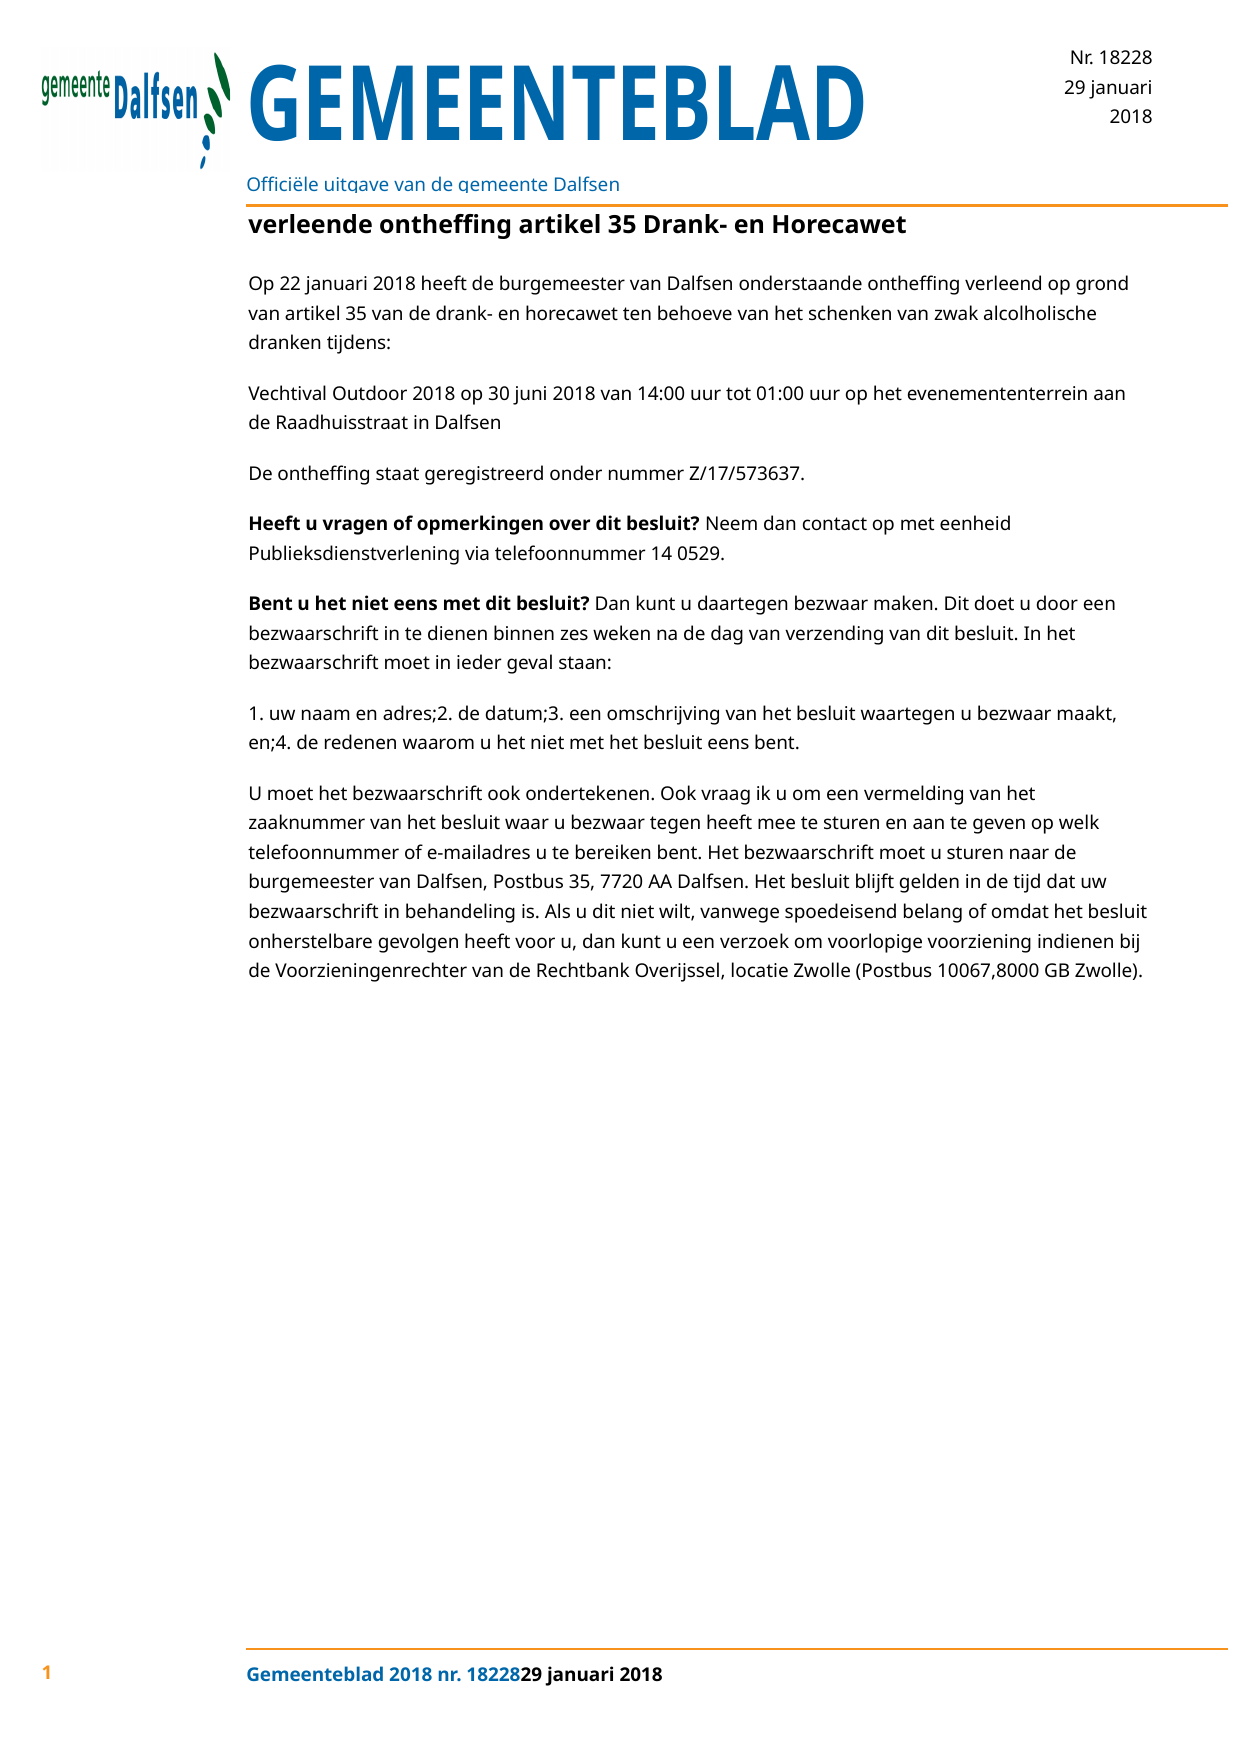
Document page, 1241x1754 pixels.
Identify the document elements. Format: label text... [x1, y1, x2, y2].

text Heeft u vragen of opmerkingen over dit besluit? Neem dan contact op met eenheid Publieksdienstverlening via telefoonnummer 14 0529. [248, 510, 1152, 566]
picture [41, 47, 231, 172]
text De ontheffing staat geregistreerd onder nummer Z/17/573637. [248, 460, 1152, 486]
text Vechtival Outdoor 2018 op 30 juni 2018 van 14:00 uur tot 01:00 uur op het evenemententerrein aan de Raadhuisstraat in Dalfsen [248, 380, 1152, 435]
text Bent u het niet eens met dit besluit? Dan kunt u daartegen bezwaar maken. Dit doet u door een bezwaarschrift in te dienen binnen zes weken na de dag van verzending van dit besluit. In het bezwaarschrift moet in ieder geval staan: [248, 590, 1152, 675]
text U moet het bezwaarschrift ook ondertekenen. Ook vraag ik u om een vermelding van het zaaknummer van het besluit waar u bezwaar tegen heeft mee te sturen en aan te geven op welk telefoonnummer of e-mailadres u te bereiken bent. Het bezwaarschrift moet u sturen naar de burgemeester van Dalfsen, Postbus 35, 7720 AA Dalfsen. Het besluit blijft gelden in de tijd dat uw bezwaarschrift in behandeling is. Als u dit niet wilt, vanwege spoedeisend belang of omdat het besluit onherstelbare gevolgen heeft voor u, dan kunt u een verzoek om voorlopige voorziening indienen bij de Voorzieningenrechter van de Rechtbank Overijssel, locatie Zwolle (Postbus 10067,8000 GB Zwolle). [248, 780, 1152, 983]
text Op 22 januari 2018 heeft de burgemeester van Dalfsen onderstaande ontheffing verleend op grond van artikel 35 van de drank- en horecawet ten behoeve van het schenken van zwak alcolholische dranken tijdens: [248, 270, 1152, 355]
text verleende ontheffing artikel 35 Drank- en Horecawet [248, 207, 1152, 241]
text 1. uw naam en adres;2. de datum;3. een omschrijving van het besluit waartegen u bezwaar maakt, en;4. de redenen waarom u het niet met het besluit eens bent. [248, 700, 1152, 755]
